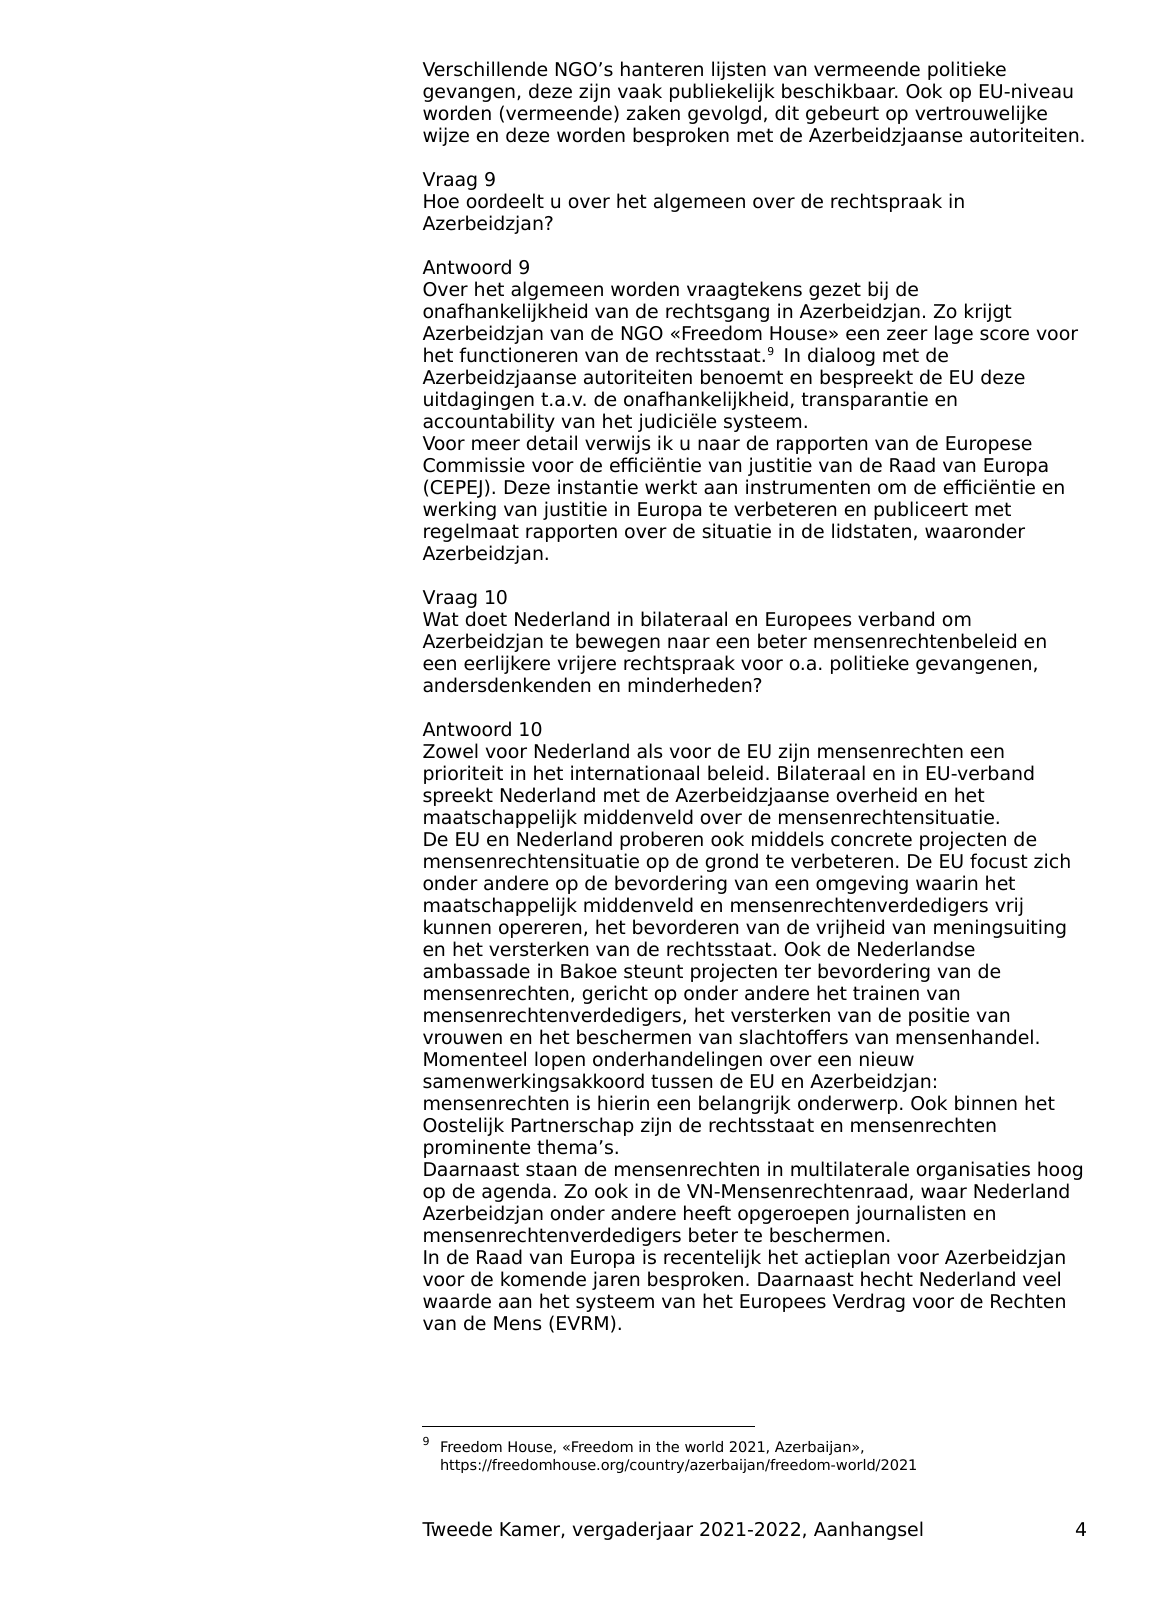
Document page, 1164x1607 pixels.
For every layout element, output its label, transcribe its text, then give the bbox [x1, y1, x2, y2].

text Hoe oordeelt u over het algemeen over de rechtspraak in Azerbeidzjan? [422, 191, 1087, 235]
text Verschillende NGO’s hanteren lijsten van vermeende politieke gevangen, deze zijn vaak publiekelijk beschikbaar. Ook op EU-niveau worden (vermeende) zaken gevolgd, dit gebeurt op vertrouwelijke wijze en deze worden besproken met de Azerbeidzjaanse autoriteiten. [422, 59, 1087, 147]
text Antwoord 9 [422, 257, 1087, 279]
text Momenteel lopen onderhandelingen over een nieuw samenwerkingsakkoord tussen de EU en Azerbeidzjan: mensenrechten is hierin een belangrijk onderwerp. Ook binnen het Oostelijk Partnerschap zijn de rechtsstaat en mensenrechten prominente thema’s. [422, 1049, 1087, 1159]
text In de Raad van Europa is recentelijk het actieplan voor Azerbeidzjan voor de komende jaren besproken. Daarnaast hecht Nederland veel waarde aan het systeem van het Europees Verdrag voor de Rechten van de Mens (EVRM). [422, 1247, 1087, 1335]
text Vraag 9 [422, 169, 1087, 191]
text Freedom House, «Freedom in the world 2021, Azerbaijan», https://freedomhouse.org/country/azerbaijan/freedom-world/2021 [422, 1435, 1087, 1474]
text Over het algemeen worden vraagtekens gezet bij de onafhankelijkheid van de rechtsgang in Azerbeidzjan. Zo krijgt Azerbeidzjan van de NGO «Freedom House» een zeer lage score voor het functioneren van de rechtsstaat. In dialoog met de Azerbeidzjaanse autoriteiten benoemt en bespreekt de EU deze uitdagingen t.a.v. de onafhankelijkheid, transparantie en accountability van het judiciële systeem. [422, 279, 1087, 433]
text Antwoord 10 [422, 719, 1087, 741]
text Vraag 10 [422, 587, 1087, 609]
text Daarnaast staan de mensenrechten in multilaterale organisaties hoog op de agenda. Zo ook in de VN-Mensenrechtenraad, waar Nederland Azerbeidzjan onder andere heeft opgeroepen journalisten en mensenrechtenverdedigers beter te beschermen. [422, 1159, 1087, 1247]
text Voor meer detail verwijs ik u naar de rapporten van de Europese Commissie voor de efficiëntie van justitie van de Raad van Europa (CEPEJ). Deze instantie werkt aan instrumenten om de efficiëntie en werking van justitie in Europa te verbeteren en publiceert met regelmaat rapporten over de situatie in de lidstaten, waaronder Azerbeidzjan. [422, 433, 1087, 565]
text Zowel voor Nederland als voor de EU zijn mensenrechten een prioriteit in het internationaal beleid. Bilateraal en in EU-verband spreekt Nederland met de Azerbeidzjaanse overheid en het maatschappelijk middenveld over de mensenrechtensituatie. [422, 741, 1087, 829]
text De EU en Nederland proberen ook middels concrete projecten de mensenrechtensituatie op de grond te verbeteren. De EU focust zich onder andere op de bevordering van een omgeving waarin het maatschappelijk middenveld en mensenrechtenverdedigers vrij kunnen opereren, het bevorderen van de vrijheid van meningsuiting en het versterken van de rechtsstaat. Ook de Nederlandse ambassade in Bakoe steunt projecten ter bevordering van de mensenrechten, gericht op onder andere het trainen van mensenrechtenverdedigers, het versterken van de positie van vrouwen en het beschermen van slachtoffers van mensenhandel. [422, 829, 1087, 1049]
text Wat doet Nederland in bilateraal en Europees verband om Azerbeidzjan te bewegen naar een beter mensenrechtenbeleid en een eerlijkere vrijere rechtspraak voor o.a. politieke gevangenen, andersdenkenden en minderheden? [422, 609, 1087, 697]
